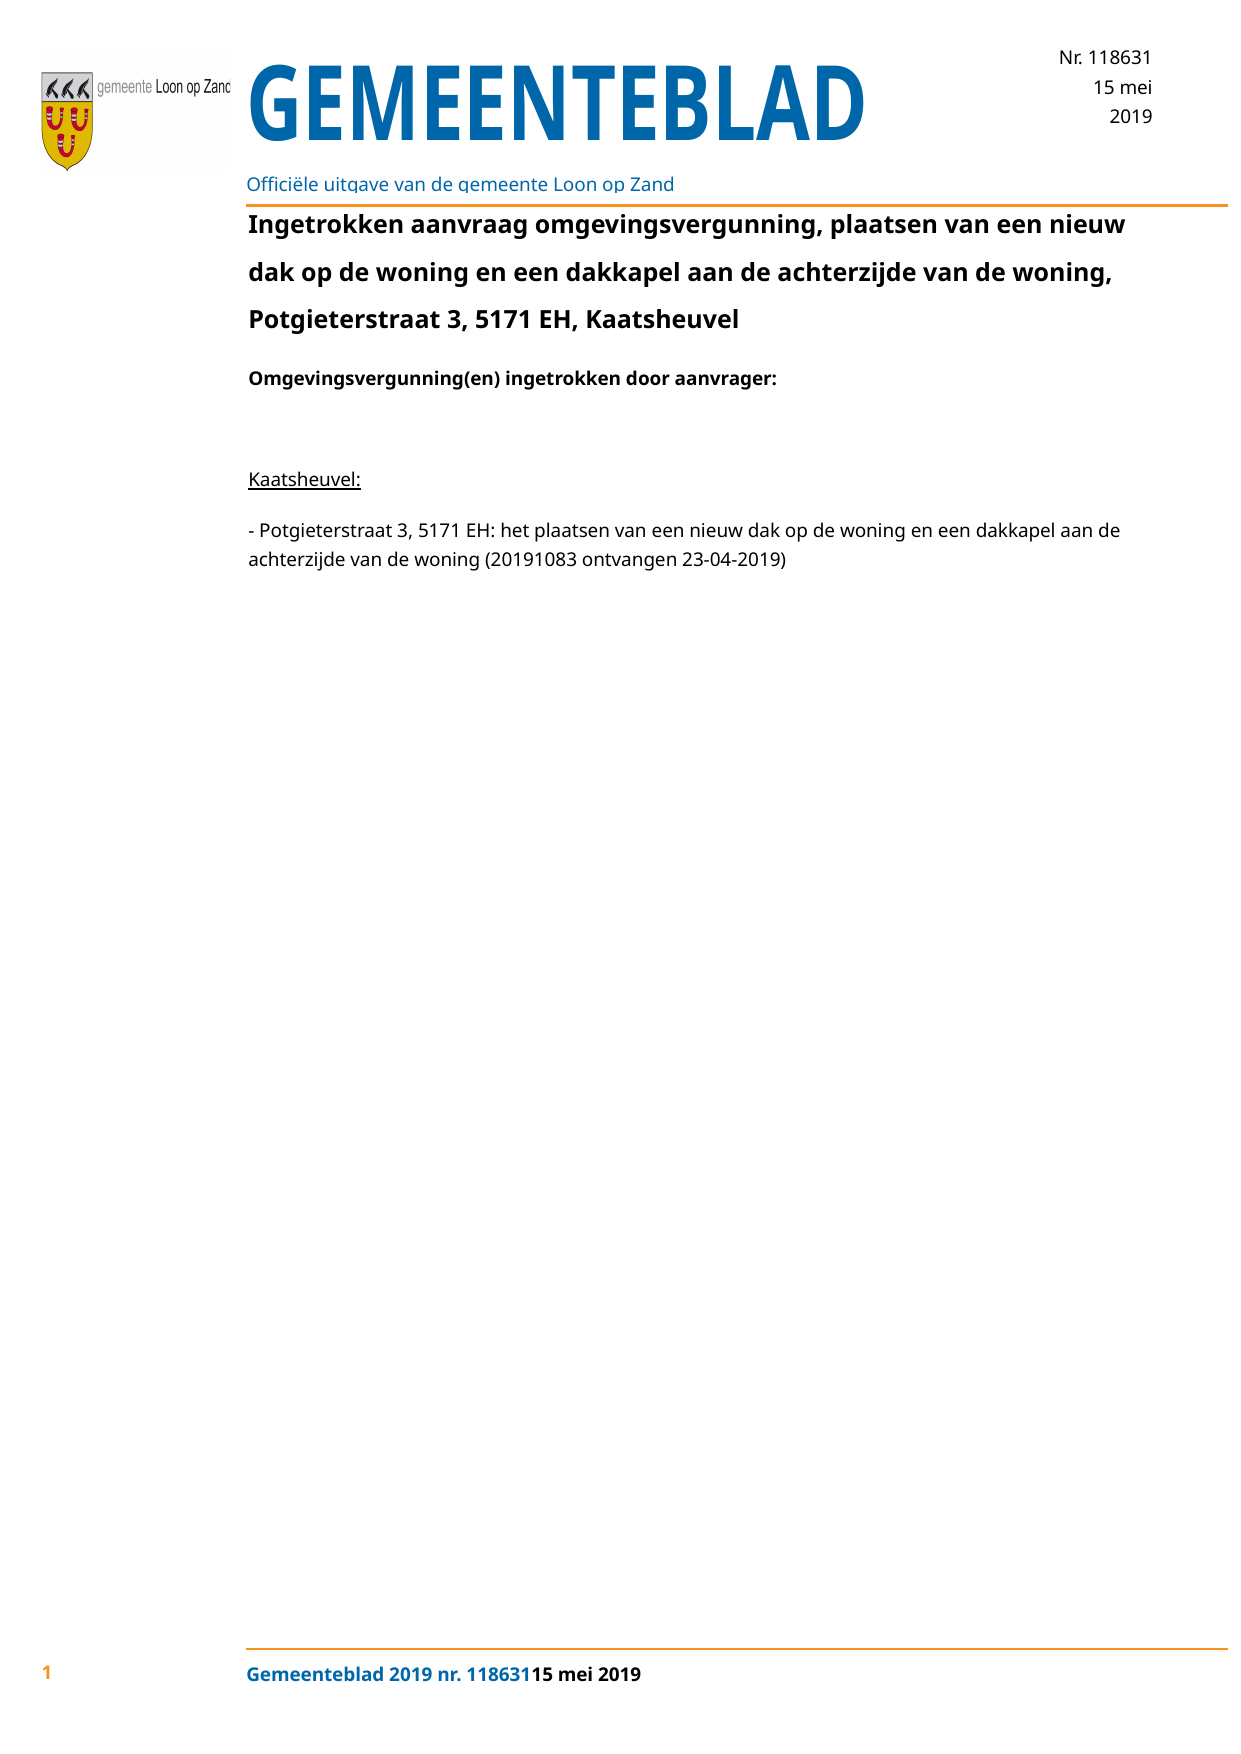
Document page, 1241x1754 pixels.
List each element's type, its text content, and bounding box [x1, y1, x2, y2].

text Omgevingsvergunning(en) ingetrokken door aanvrager: [248, 366, 1152, 391]
picture [41, 47, 231, 172]
text - Potgieterstraat 3, 5171 EH: het plaatsen van een nieuw dak op de woning en een dakkapel aan de achterzijde van de woning (20191083 ontvangen 23-04-2019) [248, 517, 1152, 572]
text Ingetrokken aanvraag omgevingsvergunning, plaatsen van een nieuw dak op de woning en een dakkapel aan de achterzijde van de woning, Potgieterstraat 3, 5171 EH, Kaatsheuvel [248, 207, 1152, 336]
text Kaatsheuvel: [248, 466, 1152, 492]
